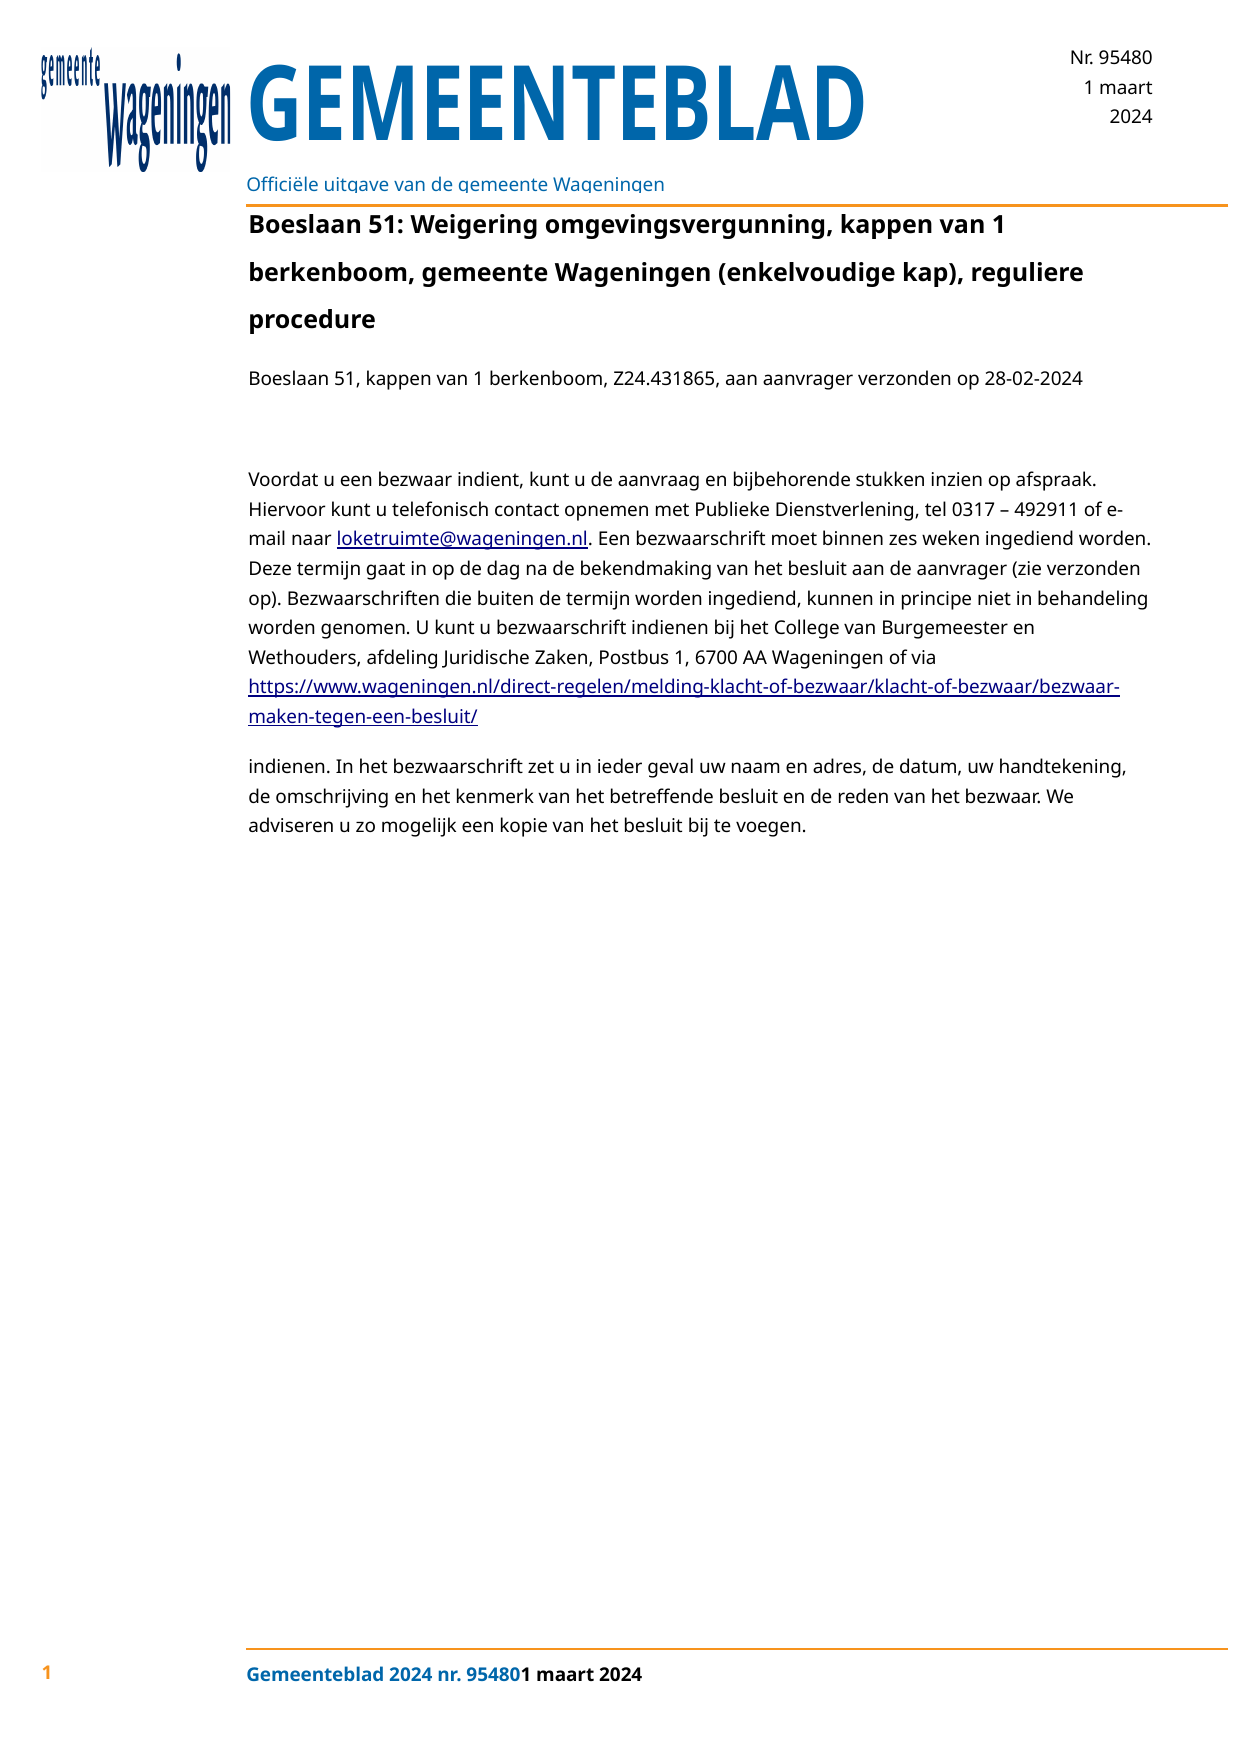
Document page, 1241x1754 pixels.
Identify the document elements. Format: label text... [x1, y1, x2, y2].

text Voordat u een bezwaar indient, kunt u de aanvraag en bijbehorende stukken inzien op afspraak. Hiervoor kunt u telefonisch contact opnemen met Publieke Dienstverlening, tel 0317 – 492911 of e-mail naar loketruimte@wageningen.nl. Een bezwaarschrift moet binnen zes weken ingediend worden. Deze termijn gaat in op de dag na de bekendmaking van het besluit aan de aanvrager (zie verzonden op). Bezwaarschriften die buiten de termijn worden ingediend, kunnen in principe niet in behandeling worden genomen. U kunt u bezwaarschrift indienen bij het College van Burgemeester en Wethouders, afdeling Juridische Zaken, Postbus 1, 6700 AA Wageningen of via https://www.wageningen.nl/direct-regelen/melding-klacht-of-bezwaar/klacht-of-bezwaar/bezwaar-maken-tegen-een-besluit/ [248, 466, 1152, 729]
text Boeslaan 51: Weigering omgevingsvergunning, kappen van 1 berkenboom, gemeente Wageningen (enkelvoudige kap), reguliere procedure [248, 207, 1152, 336]
text Boeslaan 51, kappen van 1 berkenboom, Z24.431865, aan aanvrager verzonden op 28-02-2024 [248, 366, 1152, 391]
text indienen. In het bezwaarschrift zet u in ieder geval uw naam en adres, de datum, uw handtekening, de omschrijving en het kenmerk van het betreffende besluit en de reden van het bezwaar. We adviseren u zo mogelijk een kopie van het besluit bij te voegen. [248, 753, 1152, 838]
picture [41, 47, 231, 172]
